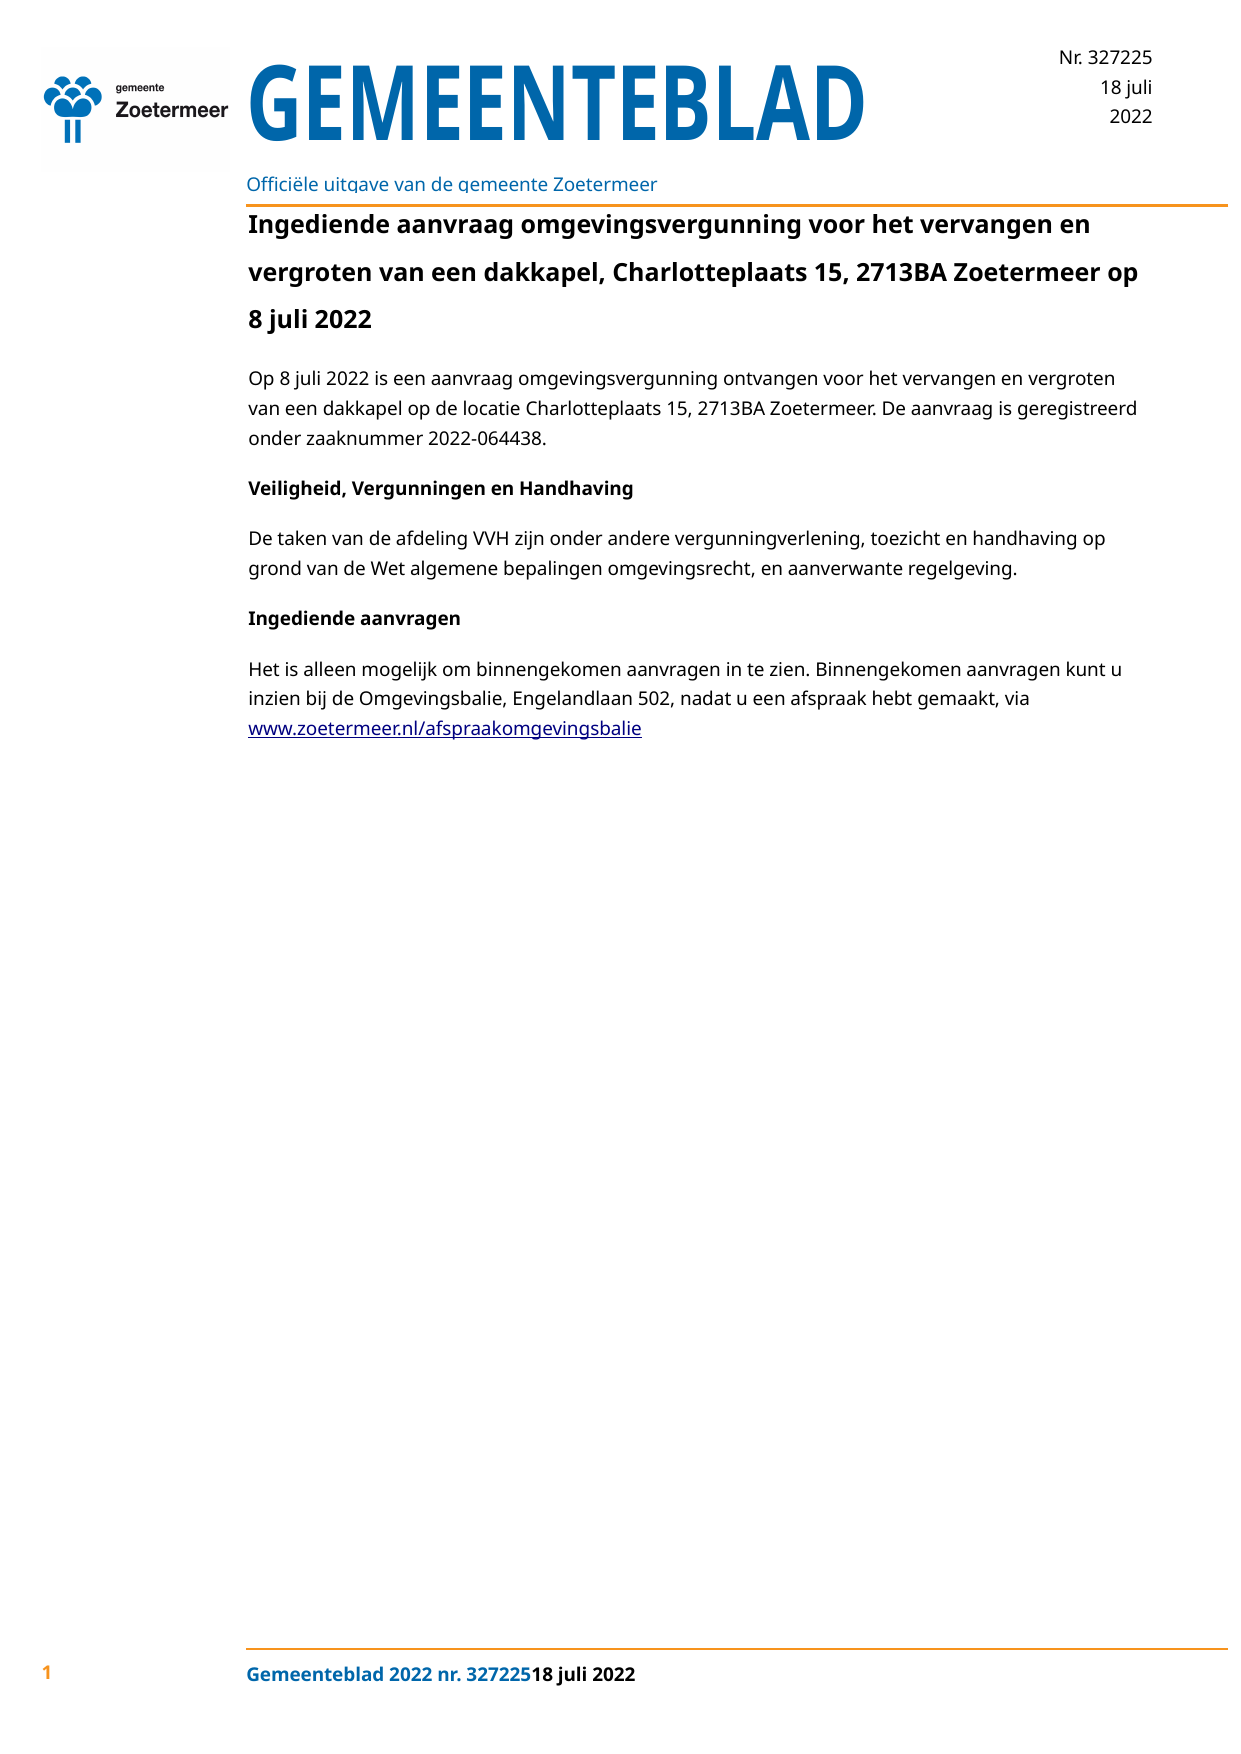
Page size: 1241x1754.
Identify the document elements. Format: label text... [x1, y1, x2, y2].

text Op 8 juli 2022 is een aanvraag omgevingsvergunning ontvangen voor het vervangen en vergroten van een dakkapel op de locatie Charlotteplaats 15, 2713BA Zoetermeer. De aanvraag is geregistreerd onder zaaknummer 2022-064438. [248, 366, 1152, 450]
text Het is alleen mogelijk om binnengekomen aanvragen in te zien. Binnengekomen aanvragen kunt u inzien bij de Omgevingsbalie, Engelandlaan 502, nadat u een afspraak hebt gemaakt, via www.zoetermeer.nl/afspraakomgevingsbalie [248, 656, 1152, 741]
text Veiligheid, Vergunningen en Handhaving [248, 475, 1152, 501]
text Ingediende aanvraag omgevingsvergunning voor het vervangen en vergroten van een dakkapel, Charlotteplaats 15, 2713BA Zoetermeer op 8 juli 2022 [248, 207, 1152, 336]
text De taken van de afdeling VVH zijn onder andere vergunningverlening, toezicht en handhaving op grond van de Wet algemene bepalingen omgevingsrecht, en aanverwante regelgeving. [248, 526, 1152, 581]
picture [41, 47, 231, 172]
text Ingediende aanvragen [248, 606, 1152, 631]
